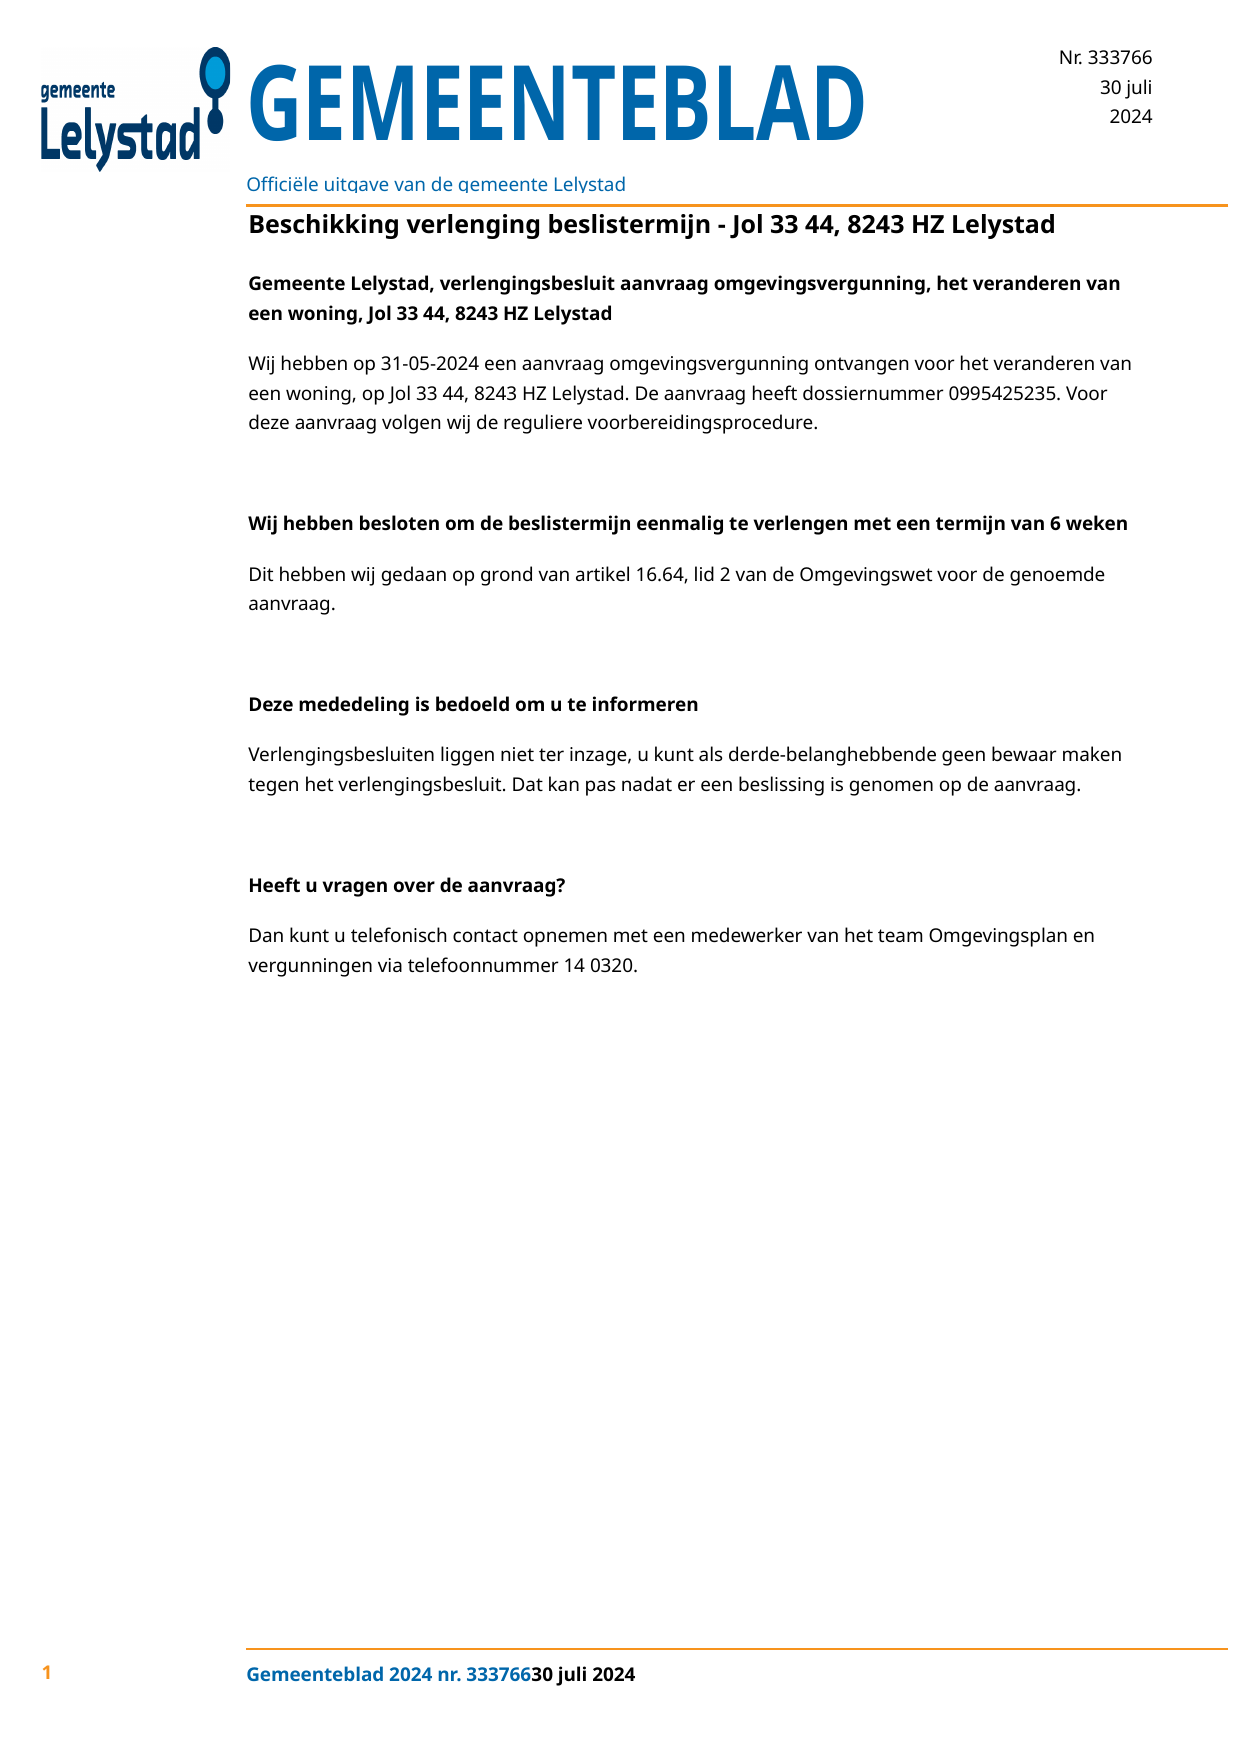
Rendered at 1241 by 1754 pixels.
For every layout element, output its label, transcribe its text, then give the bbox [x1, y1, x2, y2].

text Gemeente Lelystad, verlengingsbesluit aanvraag omgevingsvergunning, het veranderen van een woning, Jol 33 44, 8243 HZ Lelystad [248, 270, 1152, 326]
text Verlengingsbesluiten liggen niet ter inzage, u kunt als derde-belanghebbende geen bewaar maken tegen het verlengingsbesluit. Dat kan pas nadat er een beslissing is genomen op de aanvraag. [248, 742, 1152, 797]
text Dan kunt u telefonisch contact opnemen met een medewerker van het team Omgevingsplan en vergunningen via telefoonnummer 14 0320. [248, 922, 1152, 978]
text Dit hebben wij gedaan op grond van artikel 16.64, lid 2 van de Omgevingswet voor de genoemde aanvraag. [248, 561, 1152, 616]
picture [41, 47, 231, 172]
text Wij hebben besloten om de beslistermijn eenmalig te verlengen met een termijn van 6 weken [248, 510, 1152, 536]
text Wij hebben op 31-05-2024 een aanvraag omgevingsvergunning ontvangen voor het veranderen van een woning, op Jol 33 44, 8243 HZ Lelystad. De aanvraag heeft dossiernummer 0995425235. Voor deze aanvraag volgen wij de reguliere voorbereidingsprocedure. [248, 350, 1152, 435]
text Deze mededeling is bedoeld om u te informeren [248, 691, 1152, 717]
text Beschikking verlenging beslistermijn - Jol 33 44, 8243 HZ Lelystad [248, 207, 1152, 241]
text Heeft u vragen over de aanvraag? [248, 872, 1152, 898]
